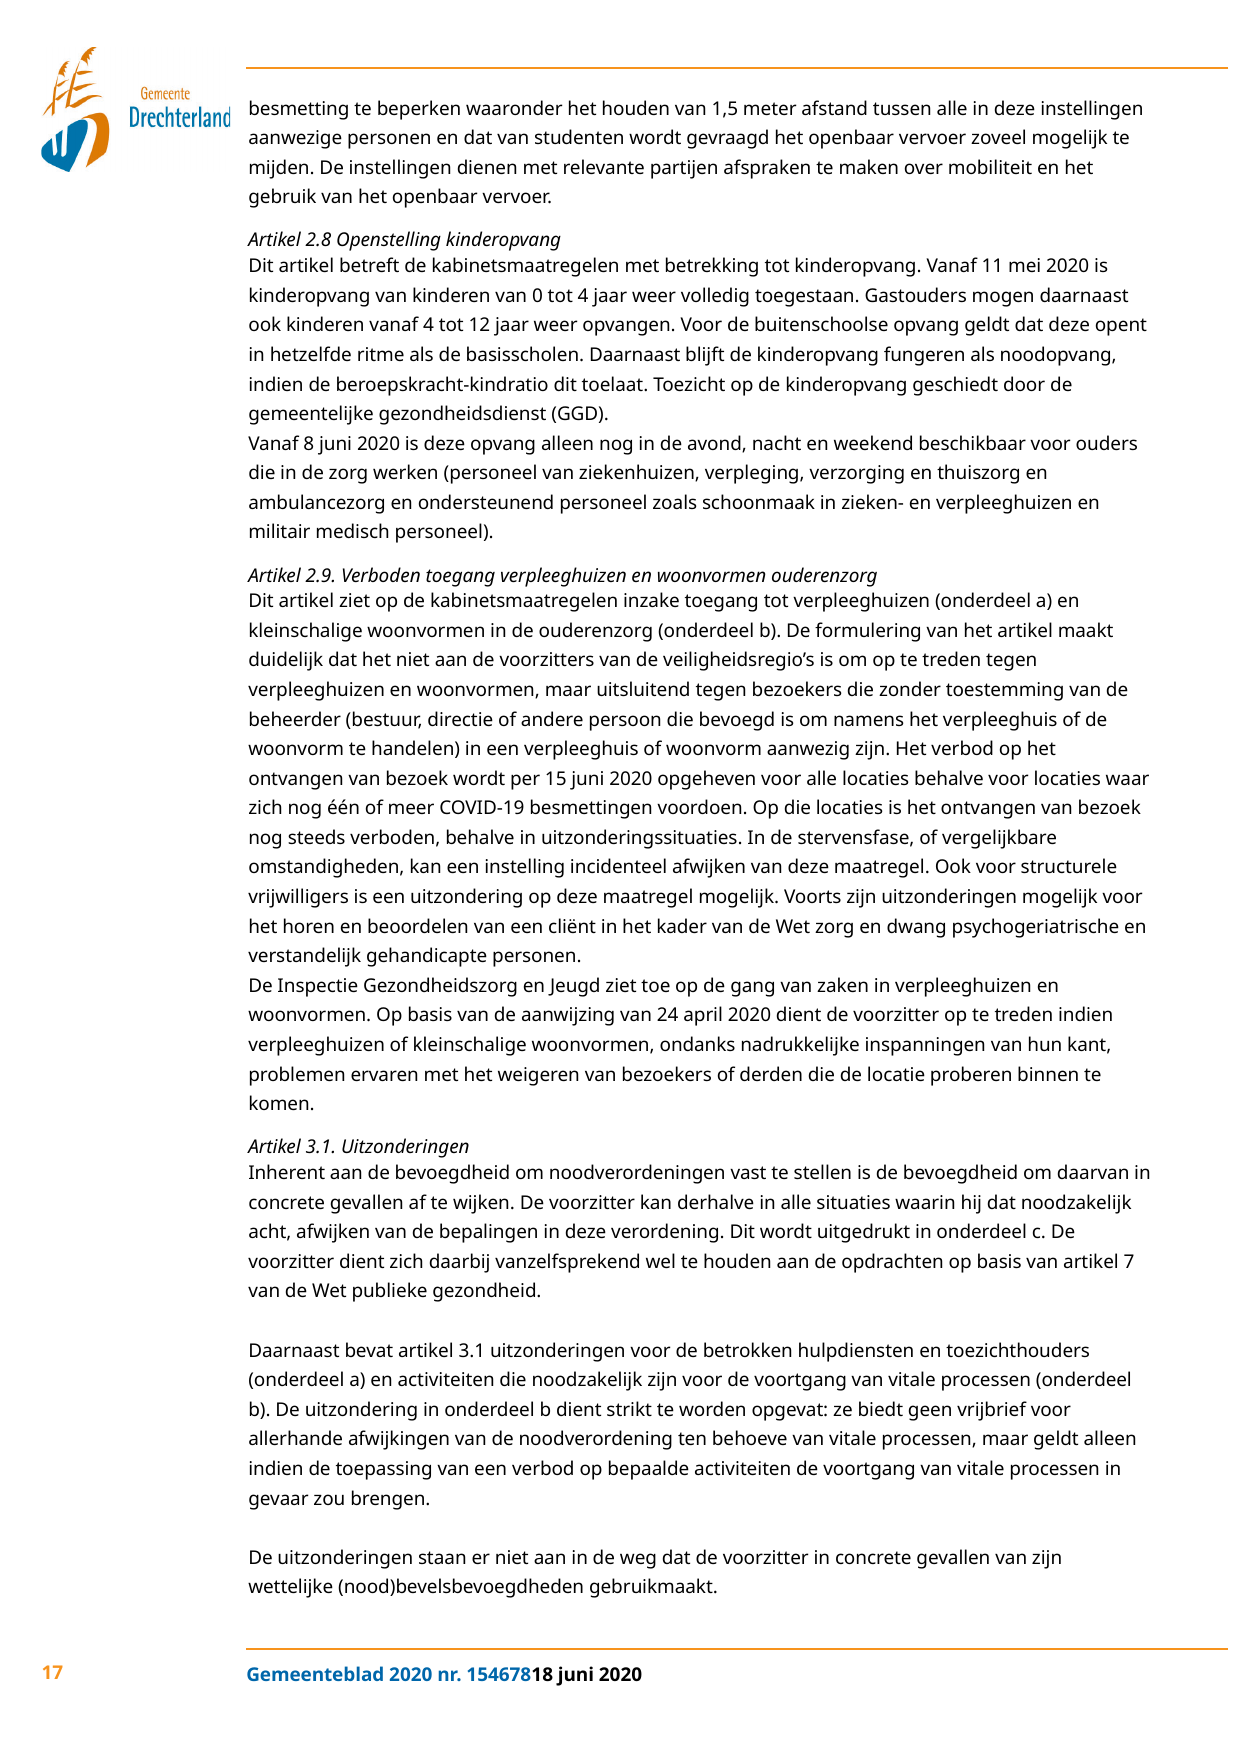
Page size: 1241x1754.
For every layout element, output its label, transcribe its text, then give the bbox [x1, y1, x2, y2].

text besmetting te beperken waaronder het houden van 1,5 meter afstand tussen alle in deze instellingen aanwezige personen en dat van studenten wordt gevraagd het openbaar vervoer zoveel mogelijk te mijden. De instellingen dienen met relevante partijen afspraken te maken over mobiliteit en het gebruik van het openbaar vervoer. [248, 95, 1152, 209]
text De uitzonderingen staan er niet aan in de weg dat de voorzitter in concrete gevallen van zijn wettelijke (nood)bevelsbevoegdheden gebruikmaakt. [248, 1544, 1152, 1599]
text Vanaf 8 juni 2020 is deze opvang alleen nog in de avond, nacht en weekend beschikbaar voor ouders die in de zorg werken (personeel van ziekenhuizen, verpleging, verzorging en thuiszorg en ambulancezorg en ondersteunend personeel zoals schoonmaak in zieken- en verpleeghuizen en militair medisch personeel). [248, 430, 1152, 544]
picture [41, 158, 64, 172]
picture [226, 115, 231, 124]
text Artikel 2.9. Verboden toegang verpleeghuizen en woonvormen ouderenzorg [248, 562, 1152, 587]
text Daarnaast bevat artikel 3.1 uitzonderingen voor de betrokken hulpdiensten en toezichthouders (onderdeel a) en activiteiten die noodzakelijk zijn voor de voortgang van vitale processen (onderdeel b). De uitzondering in onderdeel b dient strikt te worden opgevat: ze biedt geen vrijbrief voor allerhande afwijkingen van de noodverordening ten behoeve van vitale processen, maar geldt alleen indien de toepassing van een verbod op bepaalde activiteiten de voortgang van vitale processen in gevaar zou brengen. [248, 1337, 1152, 1510]
text Artikel 2.8 Openstelling kinderopvang [248, 227, 1152, 252]
text Artikel 3.1. Uitzonderingen [248, 1133, 1152, 1159]
text Inherent aan de bevoegdheid om noodverordeningen vast te stellen is de bevoegdheid om daarvan in concrete gevallen af te wijken. De voorzitter kan derhalve in alle situaties waarin hij dat noodzakelijk acht, afwijken van de bepalingen in deze verordening. Dit wordt uitgedrukt in onderdeel c. De voorzitter dient zich daarbij vanzelfsprekend wel te houden aan de opdrachten op basis van artikel 7 van de Wet publieke gezondheid. [248, 1159, 1152, 1303]
text Dit artikel betreft de kabinetsmaatregelen met betrekking tot kinderopvang. Vanaf 11 mei 2020 is kinderopvang van kinderen van 0 tot 4 jaar weer volledig toegestaan. Gastouders mogen daarnaast ook kinderen vanaf 4 tot 12 jaar weer opvangen. Voor de buitenschoolse opvang geldt dat deze opent in hetzelfde ritme als de basisscholen. Daarnaast blijft de kinderopvang fungeren als noodopvang, indien de beroepskracht-kindratio dit toelaat. Toezicht op de kinderopvang geschiedt door de gemeentelijke gezondheidsdienst (GGD). [248, 252, 1152, 426]
picture [41, 47, 231, 172]
text De Inspectie Gezondheidszorg en Jeugd ziet toe op de gang van zaken in verpleeghuizen en woonvormen. Op basis van de aanwijzing van 24 april 2020 dient de voorzitter op te treden indien verpleeghuizen of kleinschalige woonvormen, ondanks nadrukkelijke inspanningen van hun kant, problemen ervaren met het weigeren van bezoekers of derden die de locatie proberen binnen te komen. [248, 972, 1152, 1116]
text Dit artikel ziet op de kabinetsmaatregelen inzake toegang tot verpleeghuizen (onderdeel a) en kleinschalige woonvormen in de ouderenzorg (onderdeel b). De formulering van het artikel maakt duidelijk dat het niet aan de voorzitters van de veiligheidsregio’s is om op te treden tegen verpleeghuizen en woonvormen, maar uitsluitend tegen bezoekers die zonder toestemming van de beheerder (bestuur, directie of andere persoon die bevoegd is om namens het verpleeghuis of de woonvorm te handelen) in een verpleeghuis of woonvorm aanwezig zijn. Het verbod op het ontvangen van bezoek wordt per 15 juni 2020 opgeheven voor alle locaties behalve voor locaties waar zich nog één of meer COVID-19 besmettingen voordoen. Op die locaties is het ontvangen van bezoek nog steeds verboden, behalve in uitzonderingssituaties. In de stervensfase, of vergelijkbare omstandigheden, kan een instelling incidenteel afwijken van deze maatregel. Ook voor structurele vrijwilligers is een uitzondering op deze maatregel mogelijk. Voorts zijn uitzonderingen mogelijk voor het horen en beoordelen van een cliënt in het kader van de Wet zorg en dwang psychogeriatrische en verstandelijk gehandicapte personen. [248, 587, 1152, 968]
